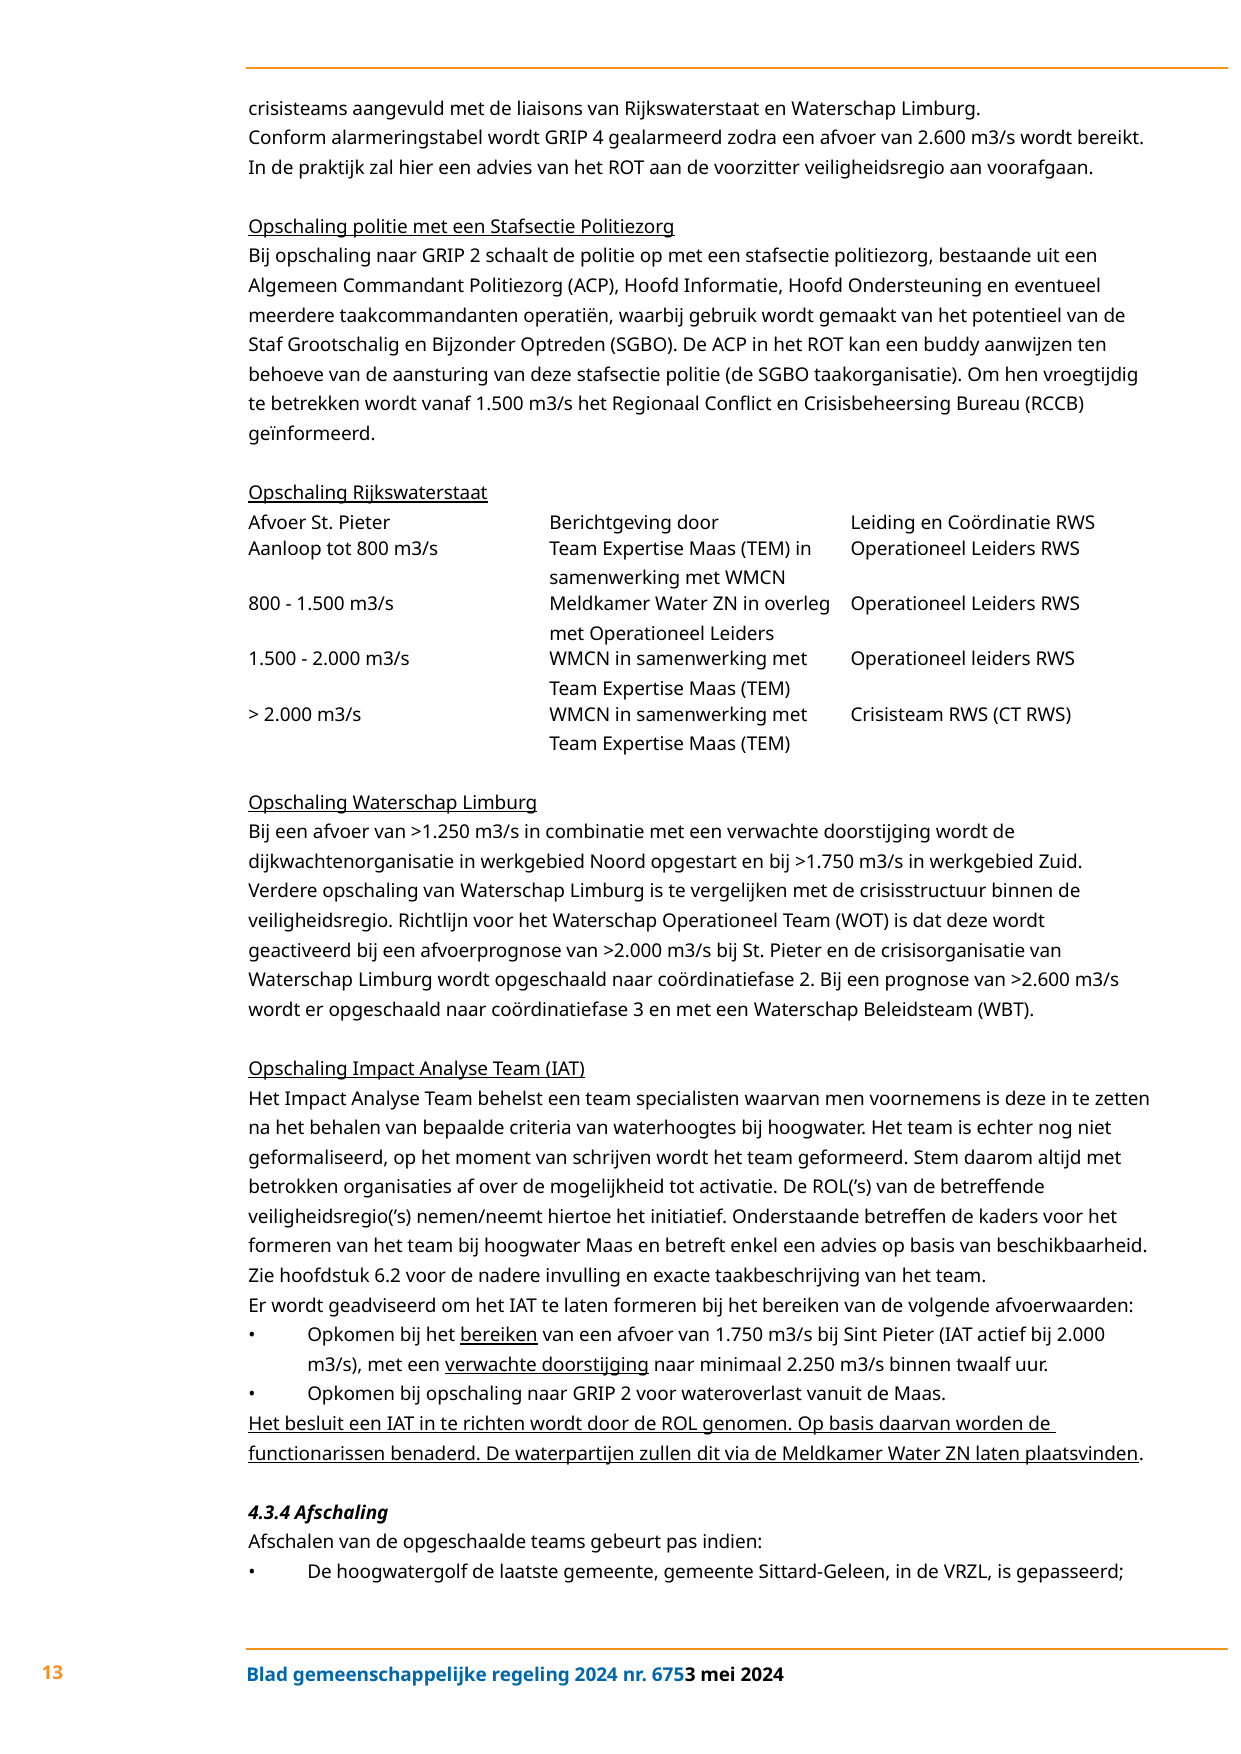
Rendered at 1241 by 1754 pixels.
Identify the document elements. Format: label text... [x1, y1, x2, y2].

table_cell Operationeel Leiders RWS [850, 535, 1152, 590]
picture [41, 47, 231, 172]
table_cell Meldkamer Water ZN in overleg met Operationeel Leiders [549, 590, 850, 645]
text Het Impact Analyse Team behelst een team specialisten waarvan men voornemens is deze in te zetten na het behalen van bepaalde criteria van waterhoogtes bij hoogwater. Het team is echter nog niet geformaliseerd, op het moment van schrijven wordt het team geformeerd. Stem daarom altijd met betrokken organisaties af over de mogelijkheid tot activatie. De ROL(’s) van de betreffende veiligheidsregio(’s) nemen/neemt hiertoe het initiatief. Onderstaande betreffen de kaders voor het formeren van het team bij hoogwater Maas en betreft enkel een advies op basis van beschikbaarheid. Zie hoofdstuk 6.2 voor de nadere invulling en exacte taakbeschrijving van het team. [248, 1085, 1152, 1288]
text Het besluit een IAT in te richten wordt door de ROL genomen. Op basis daarvan worden de functionarissen benaderd. De waterpartijen zullen dit via de Meldkamer Water ZN laten plaatsvinden. [248, 1410, 1152, 1465]
text Opschaling Impact Analyse Team (IAT) [248, 1055, 1152, 1081]
table_header Afvoer St. Pieter [248, 509, 549, 535]
table_cell Operationeel Leiders RWS [850, 590, 1152, 645]
table_cell > 2.000 m3/s [248, 701, 549, 756]
list Opkomen bij opschaling naar GRIP 2 voor wateroverlast vanuit de Maas. [248, 1381, 1152, 1406]
table_cell 800 - 1.500 m3/s [248, 590, 549, 645]
table_cell Operationeel leiders RWS [850, 645, 1152, 701]
text 4.3.4 Afschaling [248, 1499, 1152, 1524]
table_cell Crisisteam RWS (CT RWS) [850, 701, 1152, 756]
list De hoogwatergolf de laatste gemeente, gemeente Sittard-Geleen, in de VRZL, is gepasseerd; [248, 1558, 1152, 1584]
table_cell WMCN in samenwerking met Team Expertise Maas (TEM) [549, 645, 850, 701]
list Opkomen bij het bereiken van een afvoer van 1.750 m3/s bij Sint Pieter (IAT actief bij 2.000 m3/s), met een verwachte doorstijging naar minimaal 2.250 m3/s binnen twaalf uur. [248, 1321, 1152, 1377]
text Bij opschaling naar GRIP 2 schaalt de politie op met een stafsectie politiezorg, bestaande uit een Algemeen Commandant Politiezorg (ACP), Hoofd Informatie, Hoofd Ondersteuning en eventueel meerdere taakcommandanten operatiën, waarbij gebruik wordt gemaakt van het potentieel van de Staf Grootschalig en Bijzonder Optreden (SGBO). De ACP in het ROT kan een buddy aanwijzen ten behoeve van de aansturing van deze stafsectie politie (de SGBO taakorganisatie). Om hen vroegtijdig te betrekken wordt vanaf 1.500 m3/s het Regionaal Conflict en Crisisbeheersing Bureau (RCCB) geïnformeerd. [248, 243, 1152, 446]
table_cell WMCN in samenwerking met Team Expertise Maas (TEM) [549, 701, 850, 756]
text Bij een afvoer van >1.250 m3/s in combinatie met een verwachte doorstijging wordt de dijkwachtenorganisatie in werkgebied Noord opgestart en bij >1.750 m3/s in werkgebied Zuid. Verdere opschaling van Waterschap Limburg is te vergelijken met de crisisstructuur binnen de veiligheidsregio. Richtlijn voor het Waterschap Operationeel Team (WOT) is dat deze wordt geactiveerd bij een afvoerprognose van >2.000 m3/s bij St. Pieter en de crisisorganisatie van Waterschap Limburg wordt opgeschaald naar coördinatiefase 2. Bij een prognose van >2.600 m3/s wordt er opgeschaald naar coördinatiefase 3 en met een Waterschap Beleidsteam (WBT). [248, 818, 1152, 1022]
table_header Berichtgeving door [549, 509, 850, 535]
text Conform alarmeringstabel wordt GRIP 4 gealarmeerd zodra een afvoer van 2.600 m3/s wordt bereikt. In de praktijk zal hier een advies van het ROT aan de voorzitter veiligheidsregio aan voorafgaan. [248, 124, 1152, 180]
table_header Leiding en Coördinatie RWS [850, 509, 1152, 535]
text Afschalen van de opgeschaalde teams gebeurt pas indien: [248, 1528, 1152, 1554]
text Er wordt geadviseerd om het IAT te laten formeren bij het bereiken van de volgende afvoerwaarden: [248, 1292, 1152, 1317]
text Opschaling Rijkswaterstaat [248, 479, 1152, 505]
table_cell Team Expertise Maas (TEM) in samenwerking met WMCN [549, 535, 850, 590]
table_cell Aanloop tot 800 m3/s [248, 535, 549, 590]
table_cell 1.500 - 2.000 m3/s [248, 645, 549, 701]
text Opschaling Waterschap Limburg [248, 789, 1152, 814]
text crisisteams aangevuld met de liaisons van Rijkswaterstaat en Waterschap Limburg. [248, 95, 1152, 121]
text Opschaling politie met een Stafsectie Politiezorg [248, 213, 1152, 239]
